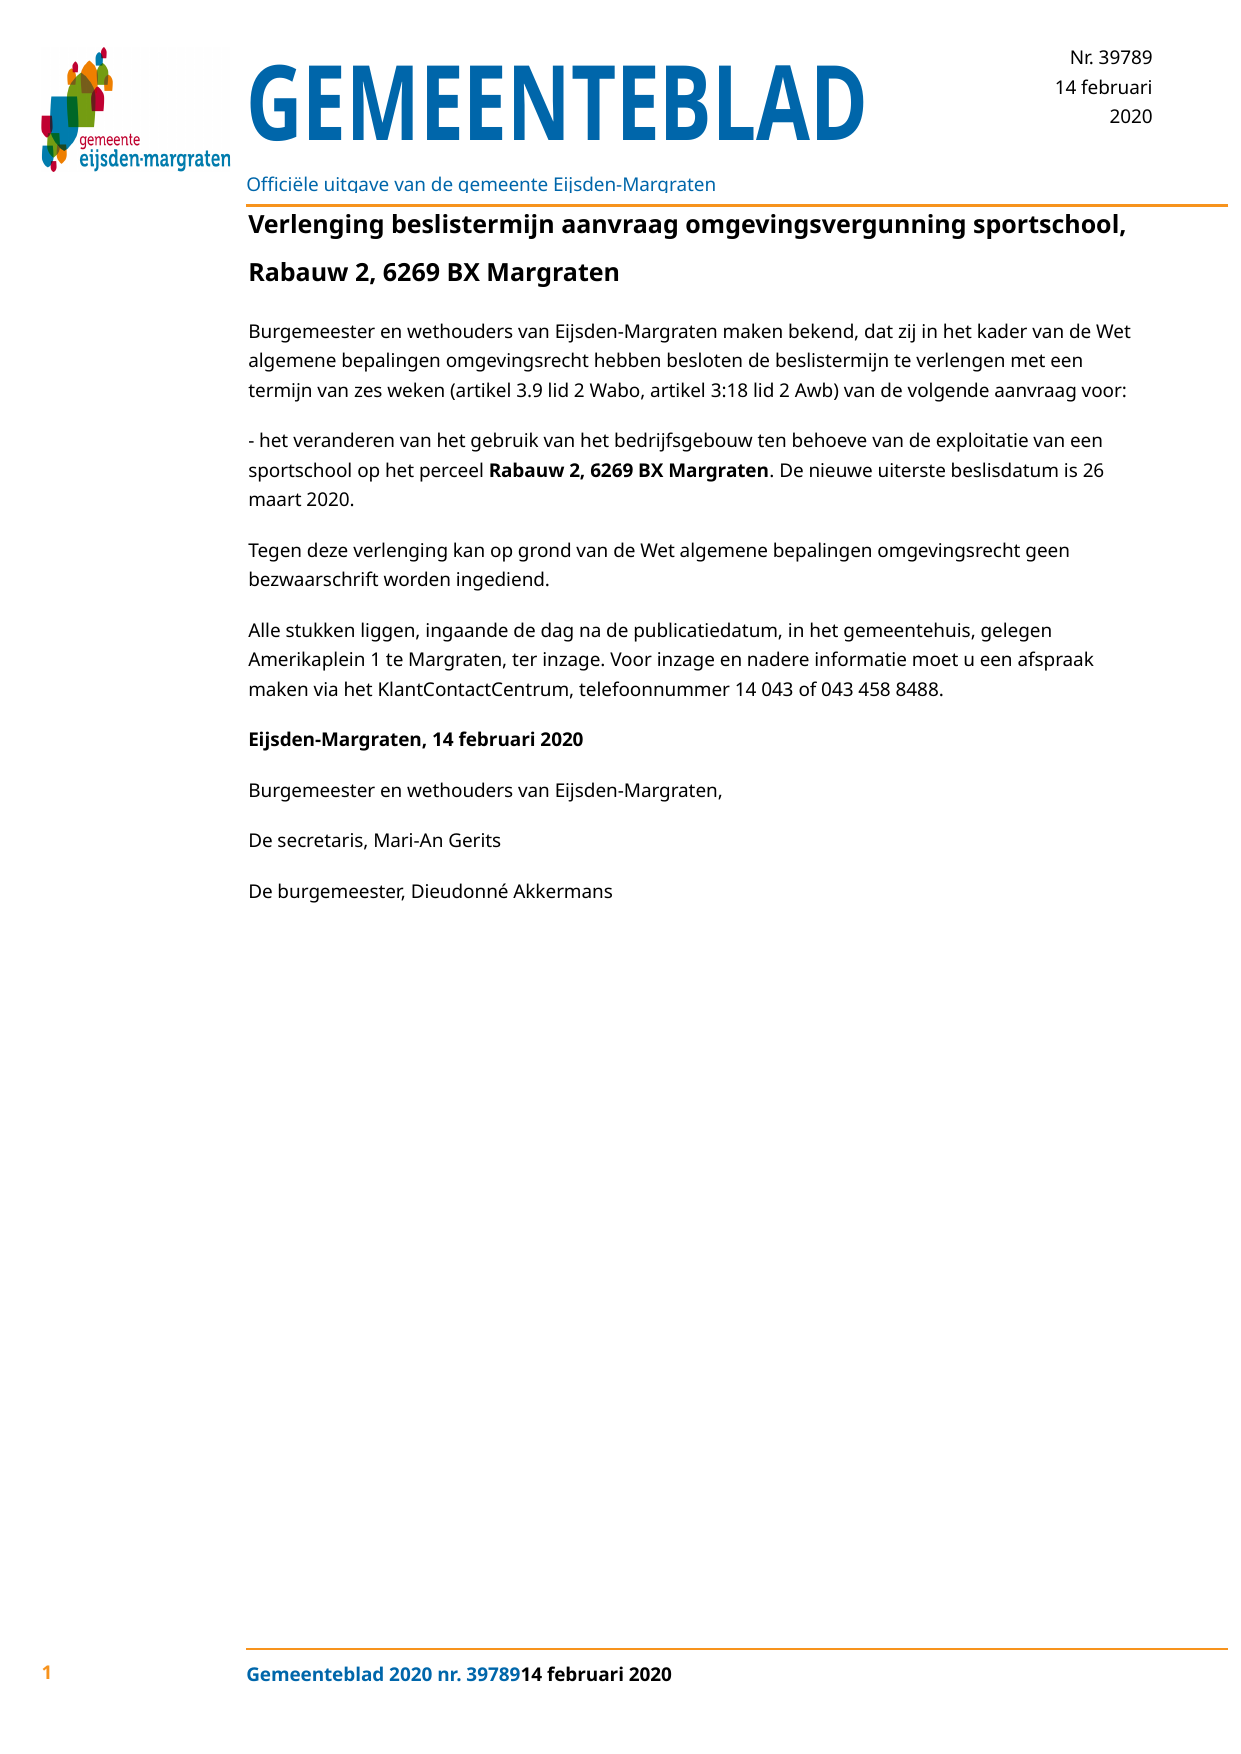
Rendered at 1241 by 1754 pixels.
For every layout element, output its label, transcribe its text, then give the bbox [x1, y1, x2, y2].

text Burgemeester en wethouders van Eijsden-Margraten maken bekend, dat zij in het kader van de Wet algemene bepalingen omgevingsrecht hebben besloten de beslistermijn te verlengen met een termijn van zes weken (artikel 3.9 lid 2 Wabo, artikel 3:18 lid 2 Awb) van de volgende aanvraag voor: [248, 318, 1152, 403]
text Verlenging beslistermijn aanvraag omgevingsvergunning sportschool, Rabauw 2, 6269 BX Margraten [248, 207, 1152, 288]
text Tegen deze verlenging kan op grond van de Wet algemene bepalingen omgevingsrecht geen bezwaarschrift worden ingediend. [248, 537, 1152, 592]
text Alle stukken liggen, ingaande de dag na de publicatiedatum, in het gemeentehuis, gelegen Amerikaplein 1 te Margraten, ter inzage. Voor inzage en nadere informatie moet u een afspraak maken via het KlantContactCentrum, telefoonnummer 14 043 of 043 458 8488. [248, 617, 1152, 702]
text - het veranderen van het gebruik van het bedrijfsgebouw ten behoeve van de exploitatie van een sportschool op het perceel Rabauw 2, 6269 BX Margraten. De nieuwe uiterste beslisdatum is 26 maart 2020. [248, 427, 1152, 512]
text Eijsden-Margraten, 14 februari 2020 [248, 727, 1152, 752]
text De secretaris, Mari-An Gerits [248, 827, 1152, 853]
text Burgemeester en wethouders van Eijsden-Margraten, [248, 777, 1152, 803]
text De burgemeester, Dieudonné Akkermans [248, 878, 1152, 904]
picture [41, 47, 231, 172]
